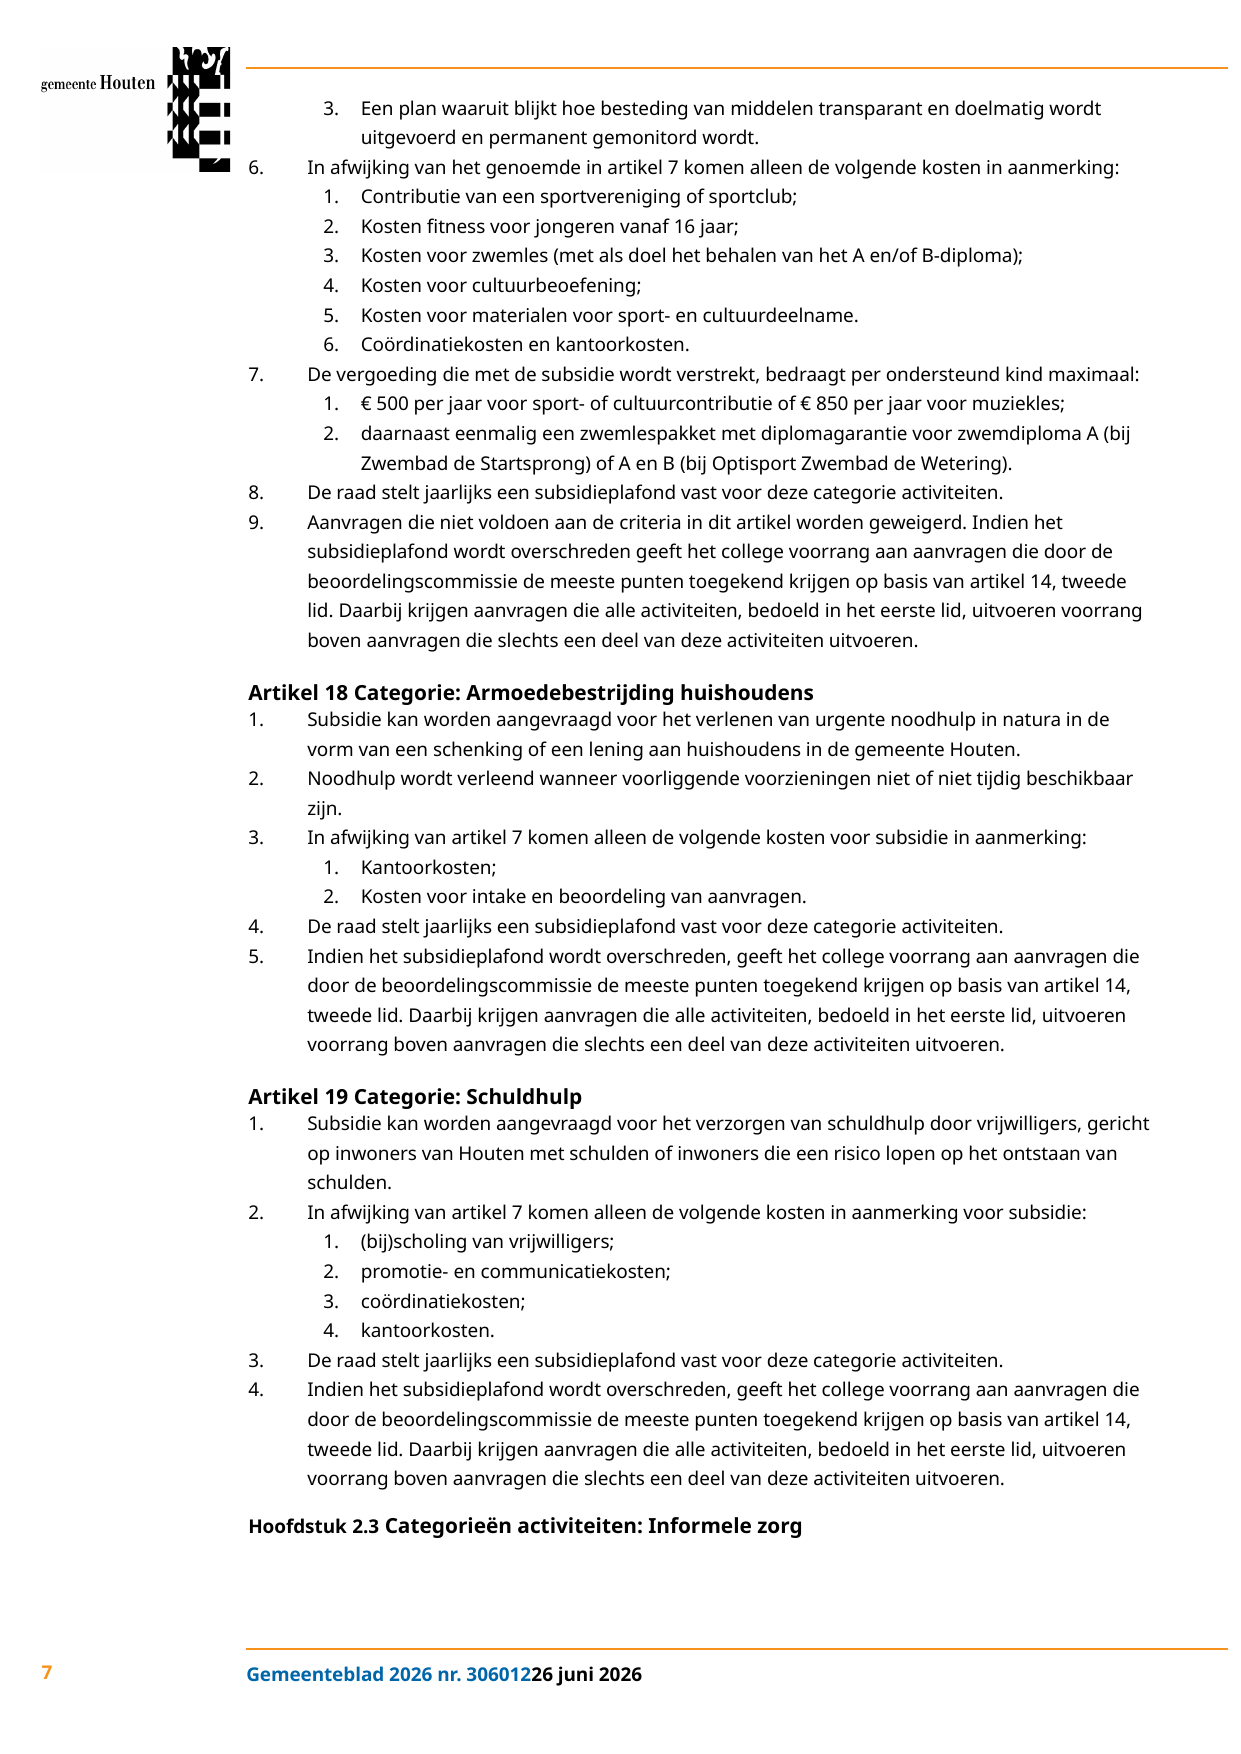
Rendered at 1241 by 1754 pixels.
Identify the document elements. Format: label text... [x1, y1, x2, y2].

list € 500 per jaar voor sport- of cultuurcontributie of € 850 per jaar voor muziekles; [323, 391, 1152, 416]
list De raad stelt jaarlijks een subsidieplafond vast voor deze categorie activiteiten. [248, 913, 1152, 939]
text Artikel 19 Categorie: Schuldhulp [248, 1082, 1152, 1110]
list Kosten voor materialen voor sport- en cultuurdeelname. [323, 302, 1152, 328]
list Coördinatiekosten en kantoorkosten. [323, 331, 1152, 357]
list Een plan waaruit blijkt hoe besteding van middelen transparant en doelmatig wordt uitgevoerd en permanent gemonitord wordt. [323, 95, 1152, 150]
text Hoofdstuk 2.3 Categorieën activiteiten: Informele zorg [248, 1511, 1152, 1539]
list De raad stelt jaarlijks een subsidieplafond vast voor deze categorie activiteiten. [248, 479, 1152, 505]
list Aanvragen die niet voldoen aan de criteria in dit artikel worden geweigerd. Indien het subsidieplafond wordt overschreden geeft het college voorrang aan aanvragen die door de beoordelingscommissie de meeste punten toegekend krijgen op basis van artikel 14, tweede lid. Daarbij krijgen aanvragen die alle activiteiten, bedoeld in het eerste lid, uitvoeren voorrang boven aanvragen die slechts een deel van deze activiteiten uitvoeren. [248, 509, 1152, 653]
list In afwijking van artikel 7 komen alleen de volgende kosten in aanmerking voor subsidie: [248, 1199, 1152, 1225]
list In afwijking van het genoemde in artikel 7 komen alleen de volgende kosten in aanmerking: [248, 154, 1152, 180]
list Kosten voor zwemles (met als doel het behalen van het A en/of B-diploma); [323, 243, 1152, 268]
picture [41, 47, 231, 172]
list Kantoorkosten; [323, 854, 1152, 880]
list De raad stelt jaarlijks een subsidieplafond vast voor deze categorie activiteiten. [248, 1347, 1152, 1373]
list promotie- en communicatiekosten; [323, 1258, 1152, 1284]
list Kosten voor intake en beoordeling van aanvragen. [323, 884, 1152, 909]
list daarnaast eenmalig een zwemlespakket met diplomagarantie voor zwemdiploma A (bij Zwembad de Startsprong) of A en B (bij Optisport Zwembad de Wetering). [323, 420, 1152, 476]
list Indien het subsidieplafond wordt overschreden, geeft het college voorrang aan aanvragen die door de beoordelingscommissie de meeste punten toegekend krijgen op basis van artikel 14, tweede lid. Daarbij krijgen aanvragen die alle activiteiten, bedoeld in het eerste lid, uitvoeren voorrang boven aanvragen die slechts een deel van deze activiteiten uitvoeren. [248, 943, 1152, 1057]
list Contributie van een sportvereniging of sportclub; [323, 183, 1152, 209]
list coördinatiekosten; [323, 1288, 1152, 1314]
list kantoorkosten. [323, 1317, 1152, 1343]
list Subsidie kan worden aangevraagd voor het verlenen van urgente noodhulp in natura in de vorm van een schenking of een lening aan huishoudens in de gemeente Houten. [248, 706, 1152, 761]
list De vergoeding die met de subsidie wordt verstrekt, bedraagt per ondersteund kind maximaal: [248, 361, 1152, 387]
text Artikel 18 Categorie: Armoedebestrijding huishoudens [248, 678, 1152, 706]
list Noodhulp wordt verleend wanneer voorliggende voorzieningen niet of niet tijdig beschikbaar zijn. [248, 765, 1152, 821]
list (bij)scholing van vrijwilligers; [323, 1229, 1152, 1254]
list Indien het subsidieplafond wordt overschreden, geeft het college voorrang aan aanvragen die door de beoordelingscommissie de meeste punten toegekend krijgen op basis van artikel 14, tweede lid. Daarbij krijgen aanvragen die alle activiteiten, bedoeld in het eerste lid, uitvoeren voorrang boven aanvragen die slechts een deel van deze activiteiten uitvoeren. [248, 1377, 1152, 1491]
list In afwijking van artikel 7 komen alleen de volgende kosten voor subsidie in aanmerking: [248, 824, 1152, 850]
list Kosten fitness voor jongeren vanaf 16 jaar; [323, 213, 1152, 239]
list Subsidie kan worden aangevraagd voor het verzorgen van schuldhulp door vrijwilligers, gericht op inwoners van Houten met schulden of inwoners die een risico lopen op het ontstaan van schulden. [248, 1110, 1152, 1195]
list Kosten voor cultuurbeoefening; [323, 272, 1152, 298]
